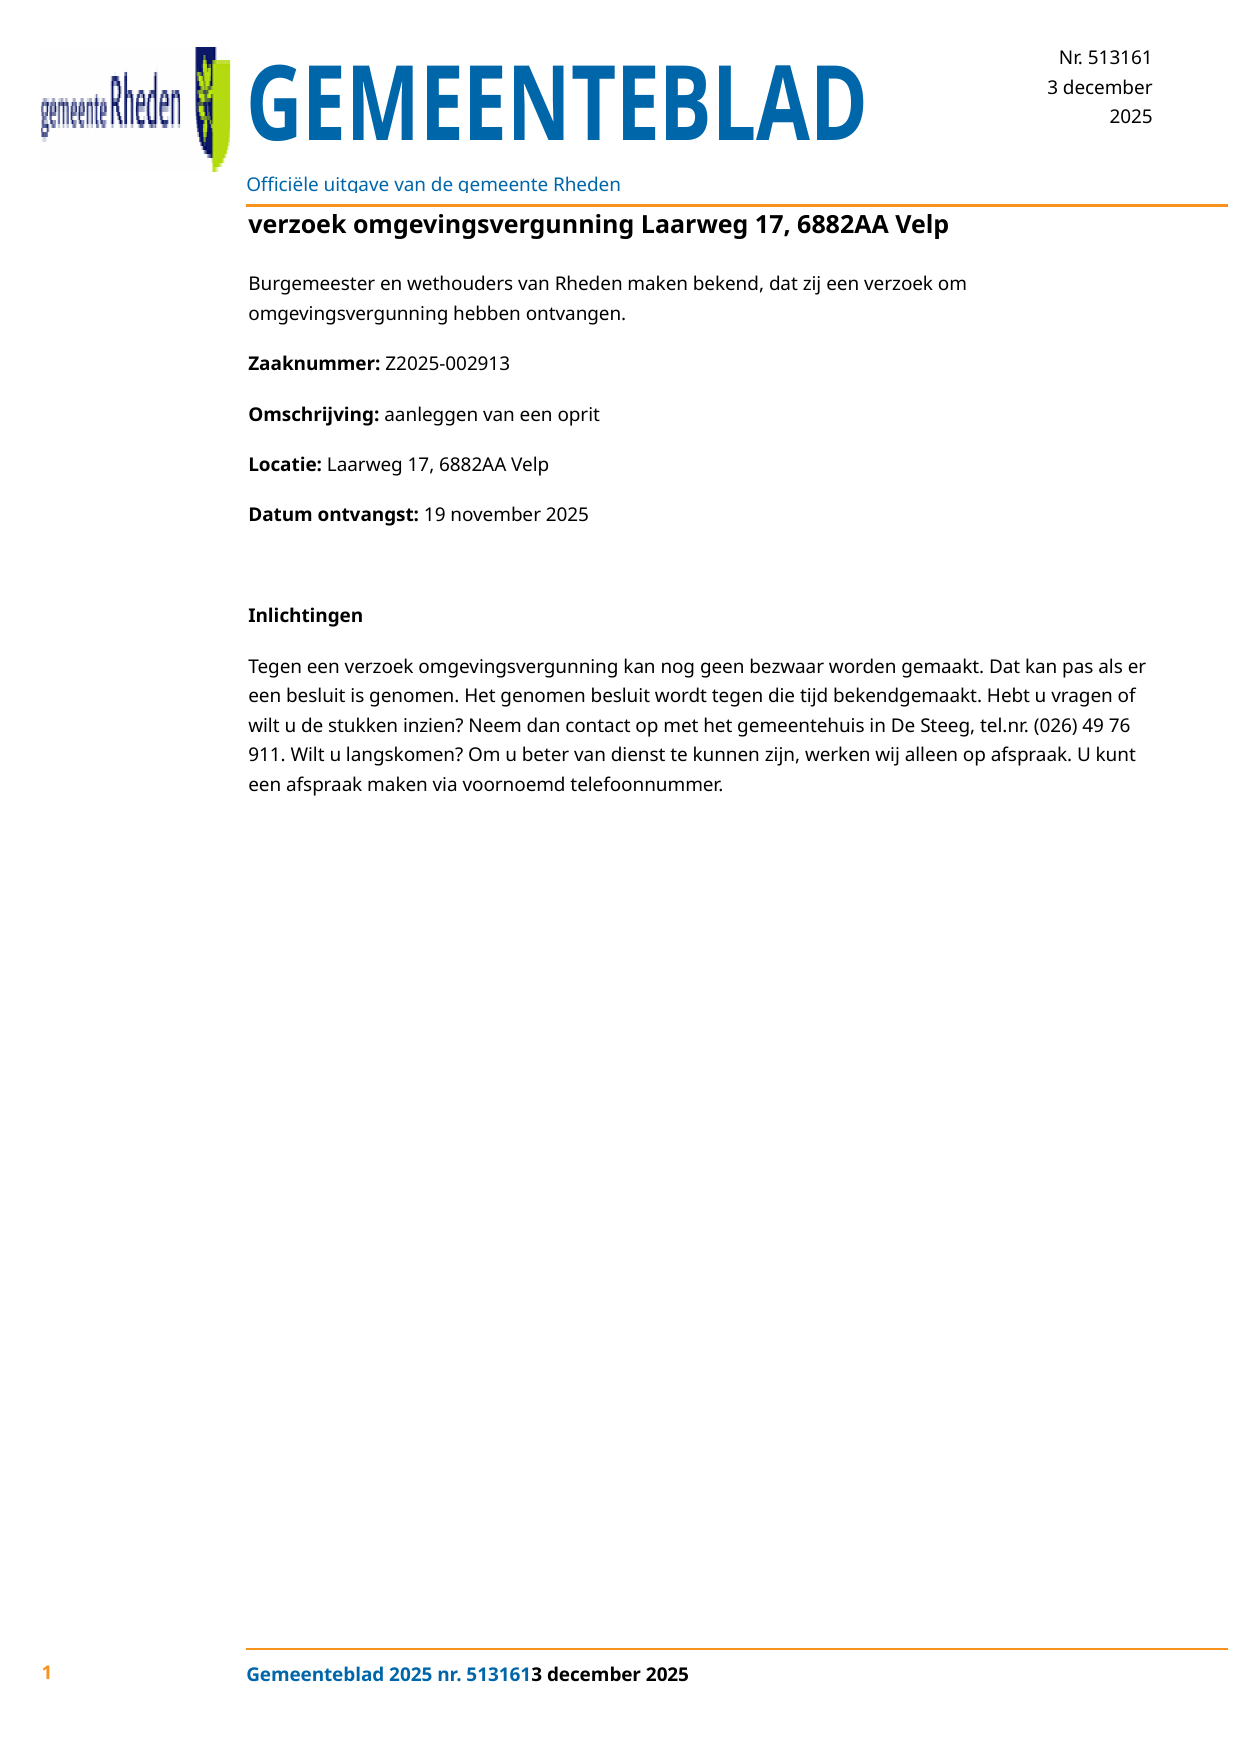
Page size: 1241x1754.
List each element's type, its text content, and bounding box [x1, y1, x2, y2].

text Burgemeester en wethouders van Rheden maken bekend, dat zij een verzoek om omgevingsvergunning hebben ontvangen. [248, 270, 1152, 326]
picture [41, 47, 231, 172]
text Omschrijving: aanleggen van een oprit [248, 401, 1152, 426]
text verzoek omgevingsvergunning Laarweg 17, 6882AA Velp [248, 207, 1152, 241]
text Locatie: Laarweg 17, 6882AA Velp [248, 451, 1152, 477]
text Zaaknummer: Z2025-002913 [248, 350, 1152, 376]
text Inlichtingen [248, 602, 1152, 628]
text Tegen een verzoek omgevingsvergunning kan nog geen bezwaar worden gemaakt. Dat kan pas als er een besluit is genomen. Het genomen besluit wordt tegen die tijd bekendgemaakt. Hebt u vragen of wilt u de stukken inzien? Neem dan contact op met het gemeentehuis in De Steeg, tel.nr. (026) 49 76 911. Wilt u langskomen? Om u beter van dienst te kunnen zijn, werken wij alleen op afspraak. U kunt een afspraak maken via voornoemd telefoonnummer. [248, 653, 1152, 797]
text Datum ontvangst: 19 november 2025 [248, 502, 1152, 527]
